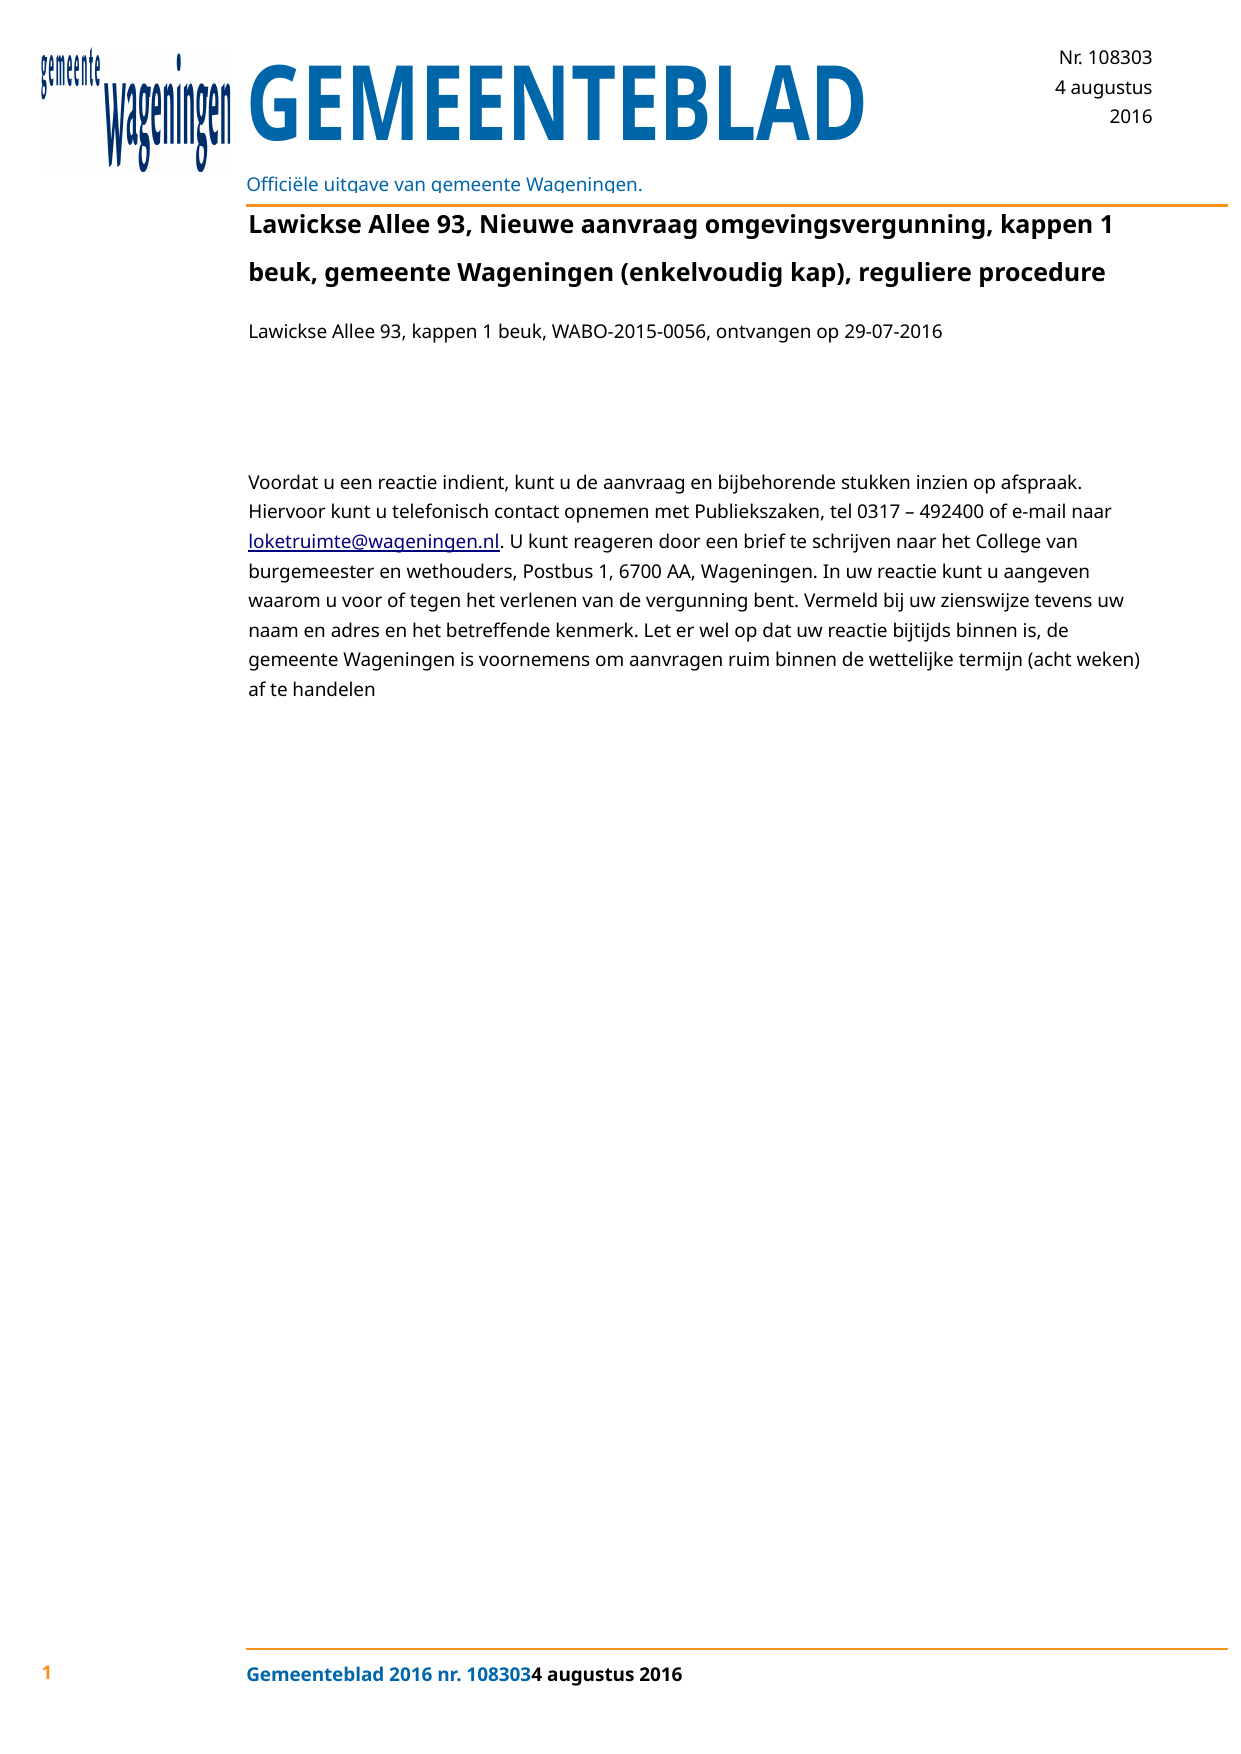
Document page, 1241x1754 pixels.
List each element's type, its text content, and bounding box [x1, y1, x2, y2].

text Lawickse Allee 93, Nieuwe aanvraag omgevingsvergunning, kappen 1 beuk, gemeente Wageningen (enkelvoudig kap), reguliere procedure [248, 207, 1152, 288]
text Voordat u een reactie indient, kunt u de aanvraag en bijbehorende stukken inzien op afspraak. Hiervoor kunt u telefonisch contact opnemen met Publiekszaken, tel 0317 – 492400 of e-mail naar loketruimte@wageningen.nl. U kunt reageren door een brief te schrijven naar het College van burgemeester en wethouders, Postbus 1, 6700 AA, Wageningen. In uw reactie kunt u aangeven waarom u voor of tegen het verlenen van de vergunning bent. Vermeld bij uw zienswijze tevens uw naam en adres en het betreffende kenmerk. Let er wel op dat uw reactie bijtijds binnen is, de gemeente Wageningen is voornemens om aanvragen ruim binnen de wettelijke termijn (acht weken) af te handelen [248, 469, 1152, 702]
picture [41, 47, 231, 172]
text Lawickse Allee 93, kappen 1 beuk, WABO-2015-0056, ontvangen op 29-07-2016 [248, 318, 1152, 344]
